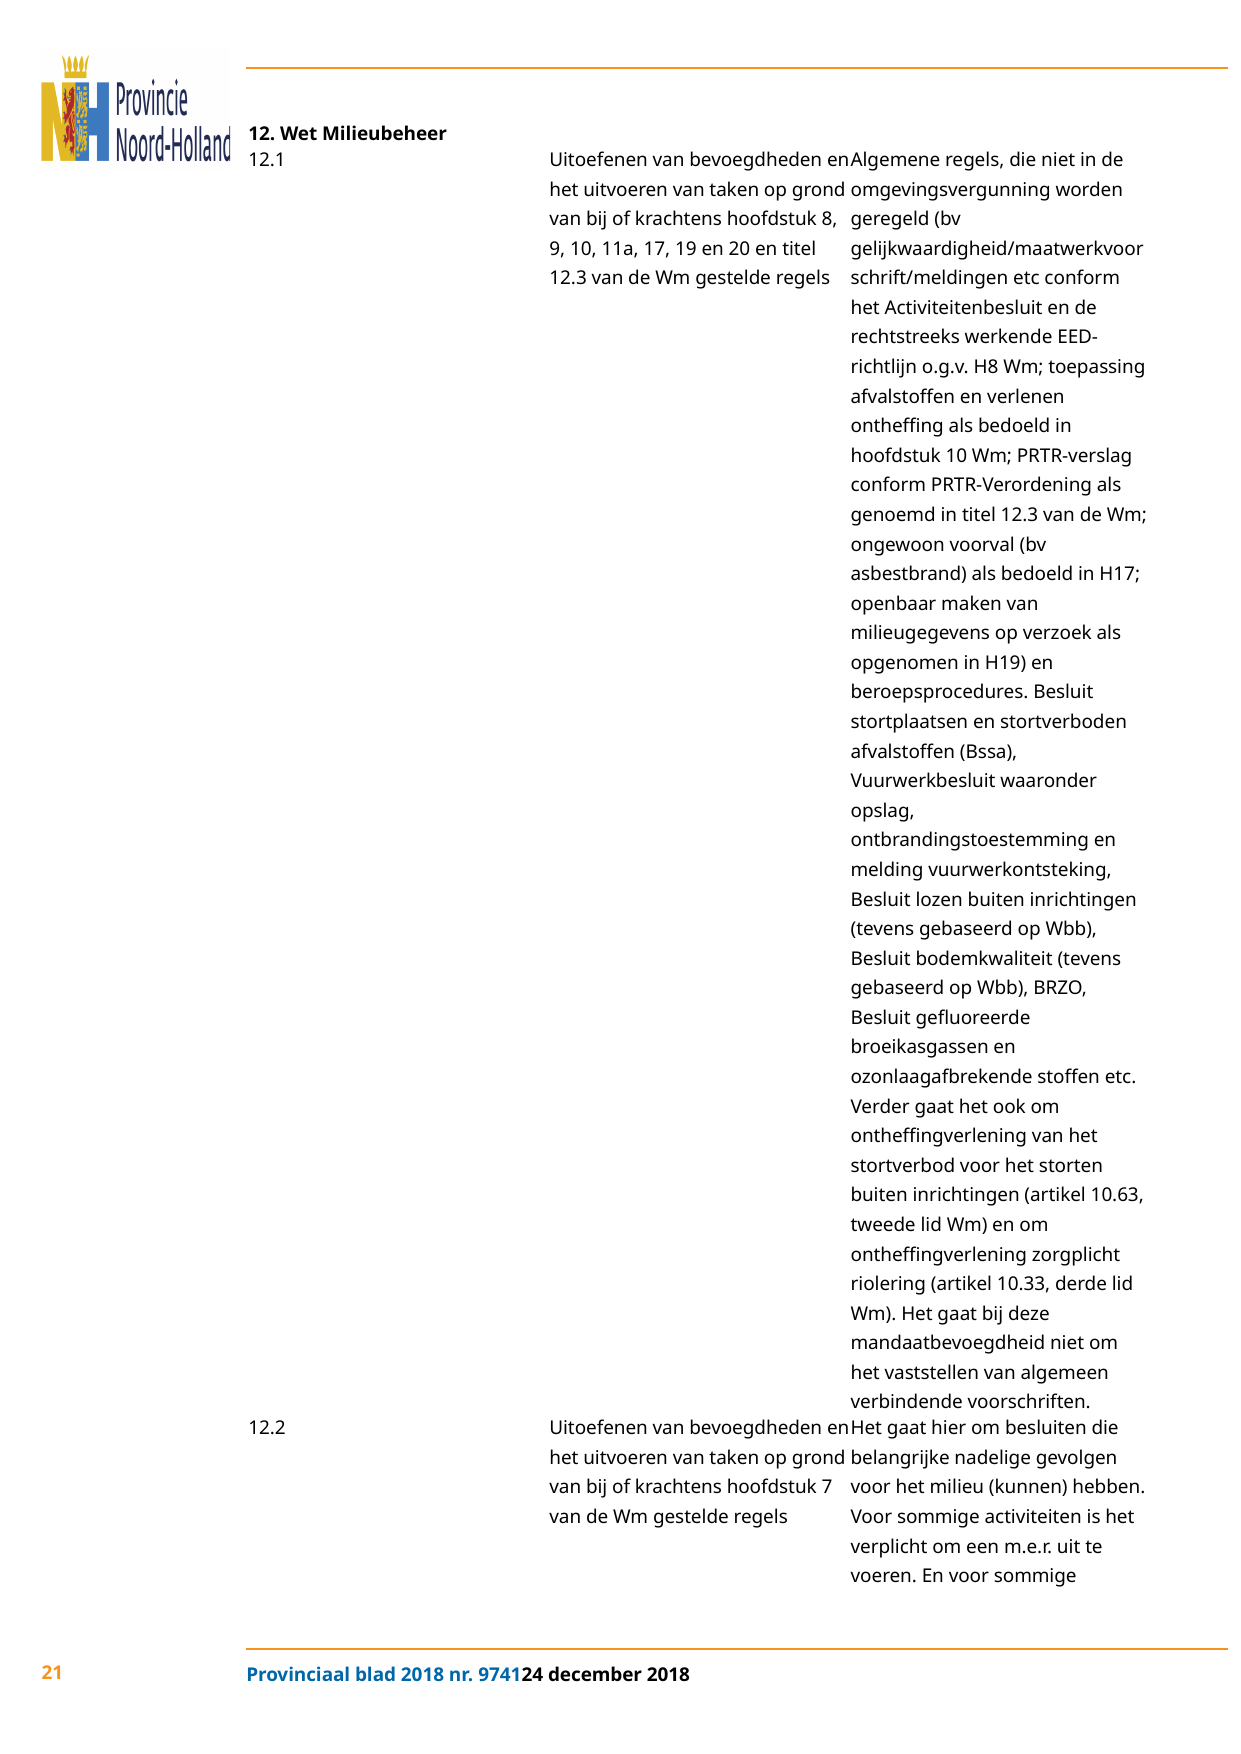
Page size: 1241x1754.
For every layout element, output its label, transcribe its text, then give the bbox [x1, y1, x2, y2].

table_cell 12. Wet Milieubeheer [248, 121, 1152, 146]
table_cell Uitoefenen van bevoegdheden en het uitvoeren van taken op grond van bij of krachtens hoofdstuk 8, 9, 10, 11a, 17, 19 en 20 en titel 12.3 van de Wm gestelde regels [549, 146, 850, 1414]
table_cell Algemene regels, die niet in de omgevingsvergunning worden geregeld (bv gelijkwaardigheid/maatwerkvoorschrift/meldingen etc conform het Activiteitenbesluit en de rechtstreeks werkende EED-richtlijn o.g.v. H8 Wm; toepassing afvalstoffen en verlenen ontheffing als bedoeld in hoofdstuk 10 Wm; PRTR-verslag conform PRTR-Verordening als genoemd in titel 12.3 van de Wm; ongewoon voorval (bv asbestbrand) als bedoeld in H17; openbaar maken van milieugegevens op verzoek als opgenomen in H19) en beroepsprocedures. Besluit stortplaatsen en stortverboden afvalstoffen (Bssa), Vuurwerkbesluit waaronder opslag, ontbrandingstoestemming en melding vuurwerkontsteking, Besluit lozen buiten inrichtingen (tevens gebaseerd op Wbb), Besluit bodemkwaliteit (tevens gebaseerd op Wbb), BRZO, Besluit gefluoreerde broeikasgassen en ozonlaagafbrekende stoffen etc. Verder gaat het ook om ontheffingverlening van het stortverbod voor het storten buiten inrichtingen (artikel 10.63, tweede lid Wm) en om ontheffingverlening zorgplicht riolering (artikel 10.33, derde lid Wm). Het gaat bij deze mandaatbevoegdheid niet om het vaststellen van algemeen verbindende voorschriften. [850, 146, 1152, 1414]
table_cell 12.2 [248, 1415, 549, 1588]
table_cell [549, 95, 850, 121]
table_cell 12.1 [248, 146, 549, 1414]
table_cell Uitoefenen van bevoegdheden en het uitvoeren van taken op grond van bij of krachtens hoofdstuk 7 van de Wm gestelde regels [549, 1415, 850, 1588]
table_cell Het gaat hier om besluiten die belangrijke nadelige gevolgen voor het milieu (kunnen) hebben. Voor sommige activiteiten is het verplicht om een m.e.r. uit te voeren. En voor sommige [850, 1415, 1152, 1588]
table_cell [850, 95, 1152, 121]
table_cell [248, 95, 549, 121]
picture [41, 47, 231, 172]
